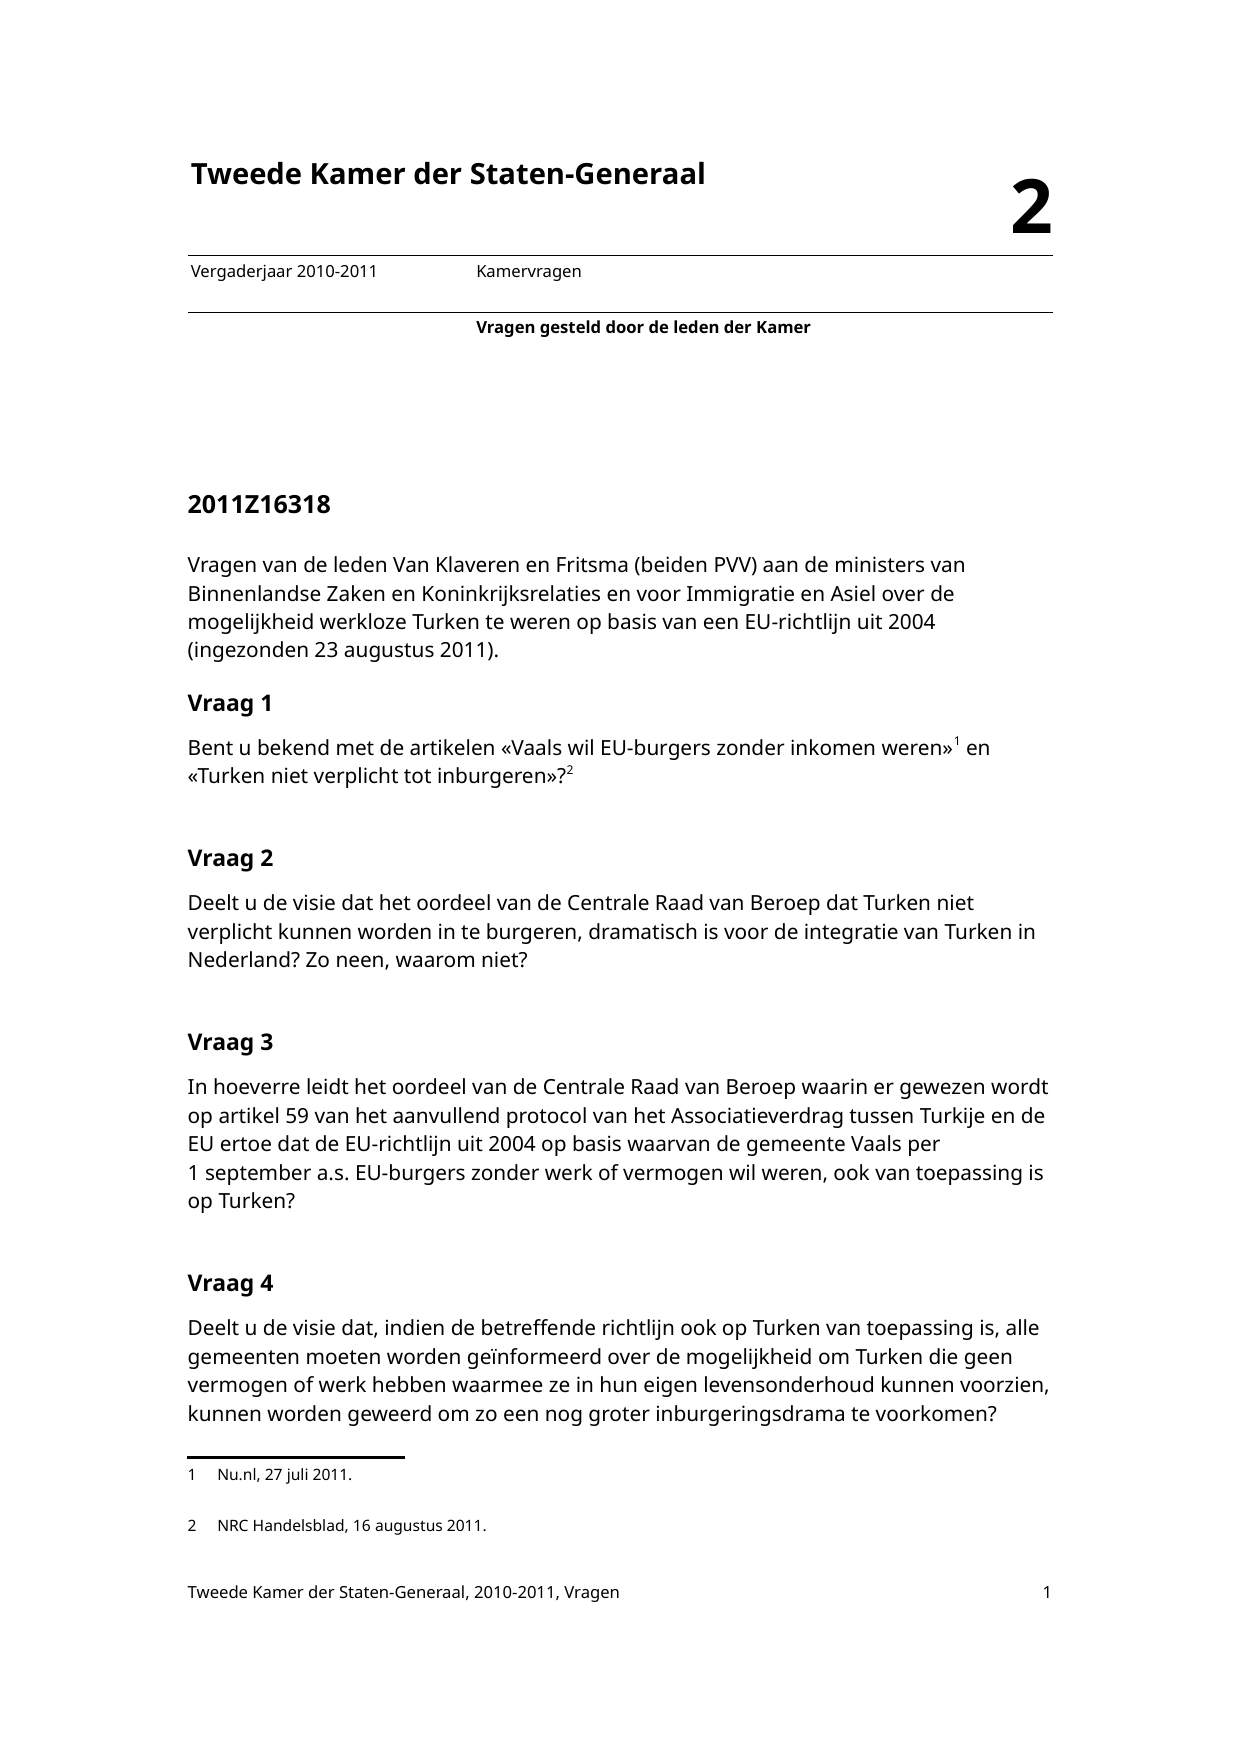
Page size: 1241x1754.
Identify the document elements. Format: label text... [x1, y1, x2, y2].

text 2011Z16318 [187, 487, 1053, 521]
text Bent u bekend met de artikelen «Vaals wil EU-burgers zonder inkomen weren» en «Turken niet verplicht tot inburgeren»? [187, 733, 1053, 790]
text Deelt u de visie dat, indien de betreffende richtlijn ook op Turken van toepassing is, alle gemeenten moeten worden geïnformeerd over de mogelijkheid om Turken die geen vermogen of werk hebben waarmee ze in hun eigen levensonderhoud kunnen voorzien, kunnen worden geweerd om zo een nog groter inburgeringsdrama te voorkomen? [187, 1313, 1053, 1427]
table_cell Vergaderjaar 2010-2011 [188, 256, 473, 312]
table_header Tweede Kamer der Staten-Generaal [188, 150, 879, 255]
table_cell Kamervragen [473, 256, 1053, 312]
text Vragen van de leden Van Klaveren en Fritsma (beiden PVV) aan de ministers van Binnenlandse Zaken en Koninkrijksrelaties en voor Immigratie en Asiel over de mogelijkheid werkloze Turken te weren op basis van een EU-richtlijn uit 2004 (ingezonden 23 augustus 2011). [187, 550, 1053, 664]
subtitle Vraag 1 [187, 687, 1053, 718]
subtitle Vraag 2 [187, 842, 1053, 873]
table_header 2 [880, 150, 1053, 255]
text Nu.nl, 27 juli 2011. [187, 1449, 1053, 1478]
text Deelt u de visie dat het oordeel van de Centrale Raad van Beroep dat Turken niet verplicht kunnen worden in te burgeren, dramatisch is voor de integratie van Turken in Nederland? Zo neen, waarom niet? [187, 888, 1053, 974]
table_cell Vragen gesteld door de leden der Kamer [473, 313, 1053, 339]
subtitle Vraag 4 [187, 1267, 1053, 1298]
text In hoeverre leidt het oordeel van de Centrale Raad van Beroep waarin er gewezen wordt op artikel 59 van het aanvullend protocol van het Associatieverdrag tussen Turkije en de EU ertoe dat de EU-richtlijn uit 2004 op basis waarvan de gemeente Vaals per 1 september a.s. EU-burgers zonder werk of vermogen wil weren, ook van toepassing is op Turken? [187, 1072, 1053, 1215]
subtitle Vraag 3 [187, 1026, 1053, 1057]
text NRC Handelsblad, 16 augustus 2011. [187, 1508, 1053, 1536]
table_cell [188, 313, 473, 339]
